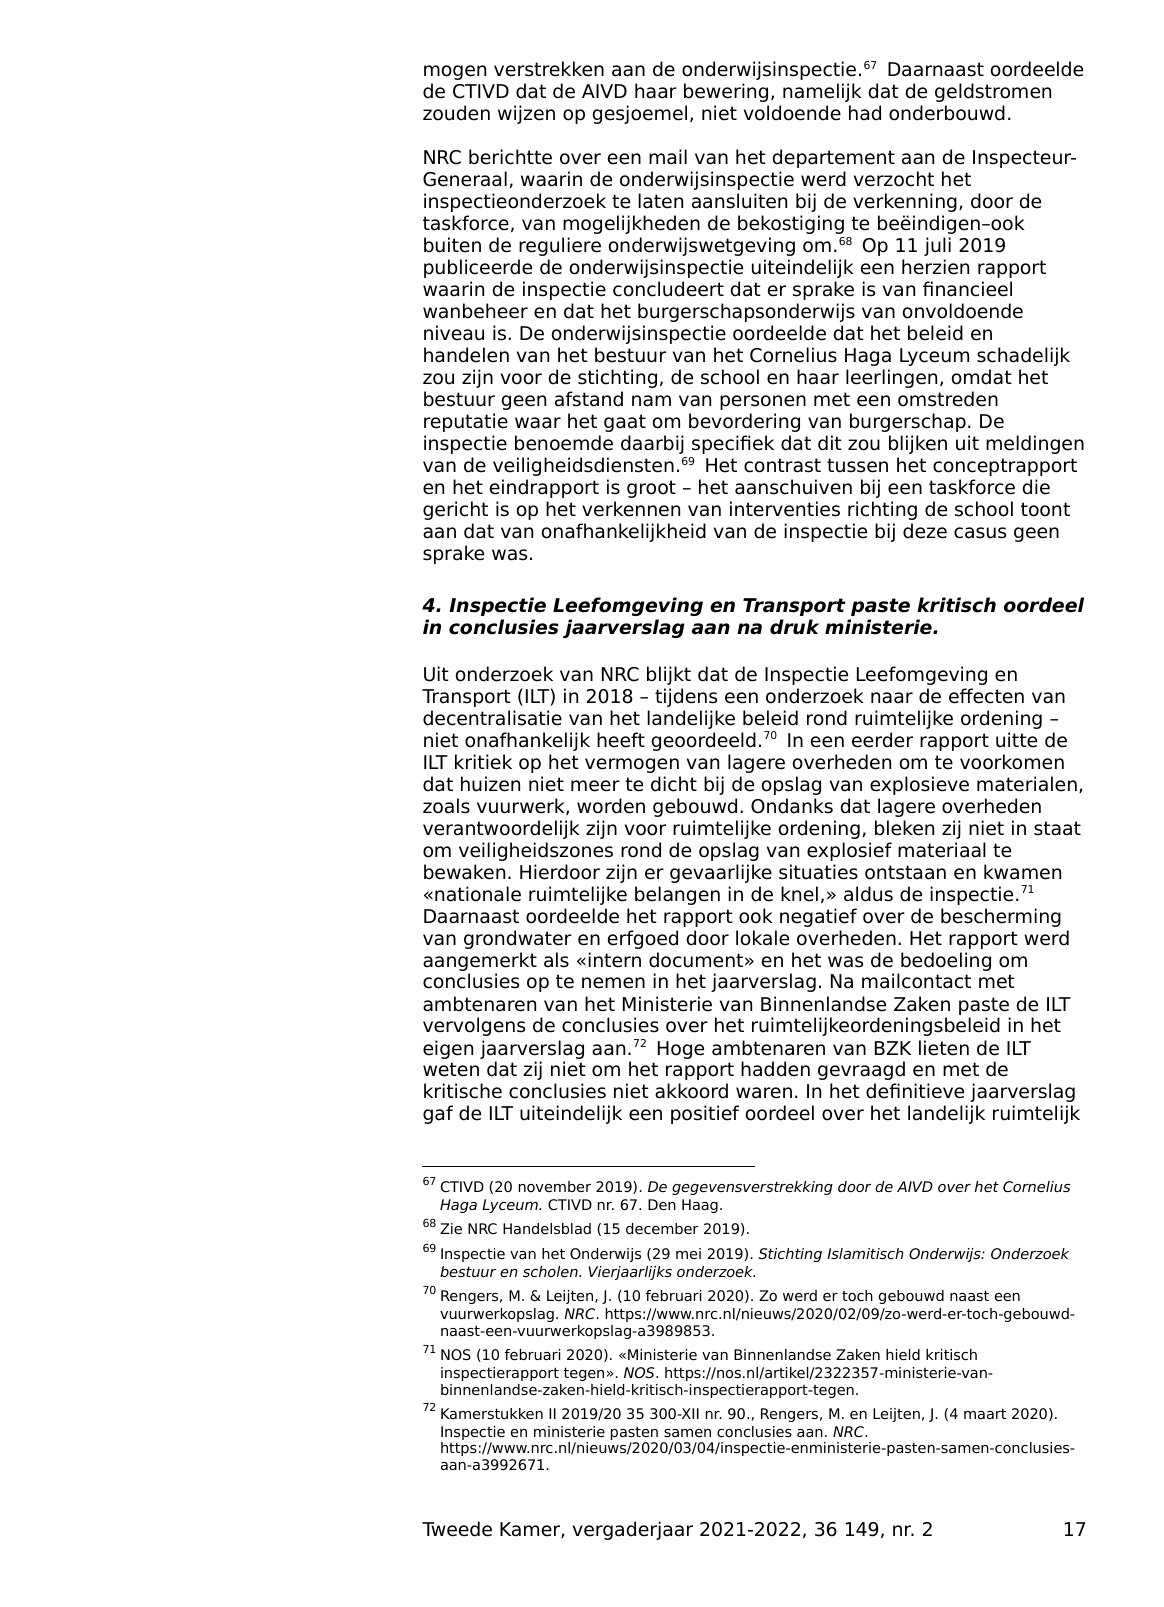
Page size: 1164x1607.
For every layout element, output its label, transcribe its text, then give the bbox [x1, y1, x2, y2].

text Rengers, M. & Leijten, J. (10 februari 2020). Zo werd er toch gebouwd naast een vuurwerkopslag. NRC. https://www.nrc.nl/nieuws/2020/02/09/zo-werd-er-toch-gebouwd-naast-een-vuurwerkopslag-a3989853. [422, 1284, 1087, 1340]
text NRC berichtte over een mail van het departement aan de Inspecteur-Generaal, waarin de onderwijsinspectie werd verzocht het inspectieonderzoek te laten aansluiten bij de verkenning, door de taskforce, van mogelijkheden de bekostiging te beëindigen–ook buiten de reguliere onderwijswetgeving om. Op 11 juli 2019 publiceerde de onderwijsinspectie uiteindelijk een herzien rapport waarin de inspectie concludeert dat er sprake is van financieel wanbeheer en dat het burgerschapsonderwijs van onvoldoende niveau is. De onderwijsinspectie oordeelde dat het beleid en handelen van het bestuur van het Cornelius Haga Lyceum schadelijk zou zijn voor de stichting, de school en haar leerlingen, omdat het bestuur geen afstand nam van personen met een omstreden reputatie waar het gaat om bevordering van burgerschap. De inspectie benoemde daarbij specifiek dat dit zou blijken uit meldingen van de veiligheidsdiensten. Het contrast tussen het conceptrapport en het eindrapport is groot – het aanschuiven bij een taskforce die gericht is op het verkennen van interventies richting de school toont aan dat van onafhankelijkheid van de inspectie bij deze casus geen sprake was. [422, 147, 1087, 565]
text CTIVD (20 november 2019). De gegevensverstrekking door de AIVD over het Cornelius Haga Lyceum. CTIVD nr. 67. Den Haag. [422, 1175, 1087, 1214]
text Uit onderzoek van NRC blijkt dat de Inspectie Leefomgeving en Transport (ILT) in 2018 – tijdens een onderzoek naar de effecten van decentralisatie van het landelijke beleid rond ruimtelijke ordening – niet onafhankelijk heeft geoordeeld. In een eerder rapport uitte de ILT kritiek op het vermogen van lagere overheden om te voorkomen dat huizen niet meer te dicht bij de opslag van explosieve materialen, zoals vuurwerk, worden gebouwd. Ondanks dat lagere overheden verantwoordelijk zijn voor ruimtelijke ordening, bleken zij niet in staat om veiligheidszones rond de opslag van explosief materiaal te bewaken. Hierdoor zijn er gevaarlijke situaties ontstaan en kwamen «nationale ruimtelijke belangen in de knel,» aldus de inspectie. Daarnaast oordeelde het rapport ook negatief over de bescherming van grondwater en erfgoed door lokale overheden. Het rapport werd aangemerkt als «intern document» en het was de bedoeling om conclusies op te nemen in het jaarverslag. Na mailcontact met ambtenaren van het Ministerie van Binnenlandse Zaken paste de ILT vervolgens de conclusies over het ruimtelijkeordeningsbeleid in het eigen jaarverslag aan. Hoge ambtenaren van BZK lieten de ILT weten dat zij niet om het rapport hadden gevraagd en met de kritische conclusies niet akkoord waren. In het definitieve jaarverslag gaf de ILT uiteindelijk een positief oordeel over het landelijk ruimtelijk [422, 664, 1087, 1125]
text Inspectie van het Onderwijs (29 mei 2019). Stichting Islamitisch Onderwijs: Onderzoek bestuur en scholen. Vierjaarlijks onderzoek. [422, 1242, 1087, 1281]
subtitle 4. Inspectie Leefomgeving en Transport paste kritisch oordeel in conclusies jaarverslag aan na druk ministerie. [422, 595, 1087, 639]
text Zie NRC Handelsblad (15 december 2019). [422, 1217, 1087, 1239]
text mogen verstrekken aan de onderwijsinspectie. Daarnaast oordeelde de CTIVD dat de AIVD haar bewering, namelijk dat de geldstromen zouden wijzen op gesjoemel, niet voldoende had onderbouwd. [422, 59, 1087, 125]
text NOS (10 februari 2020). «Ministerie van Binnenlandse Zaken hield kritisch inspectierapport tegen». NOS. https://nos.nl/artikel/2322357-ministerie-van-binnenlandse-zaken-hield-kritisch-inspectierapport-tegen. [422, 1343, 1087, 1399]
text Kamerstukken II 2019/20 35 300-XII nr. 90., Rengers, M. en Leijten, J. (4 maart 2020). Inspectie en ministerie pasten samen conclusies aan. NRC. https://www.nrc.nl/nieuws/2020/03/04/inspectie-enministerie-pasten-samen-conclusies-aan-a3992671. [422, 1402, 1087, 1474]
